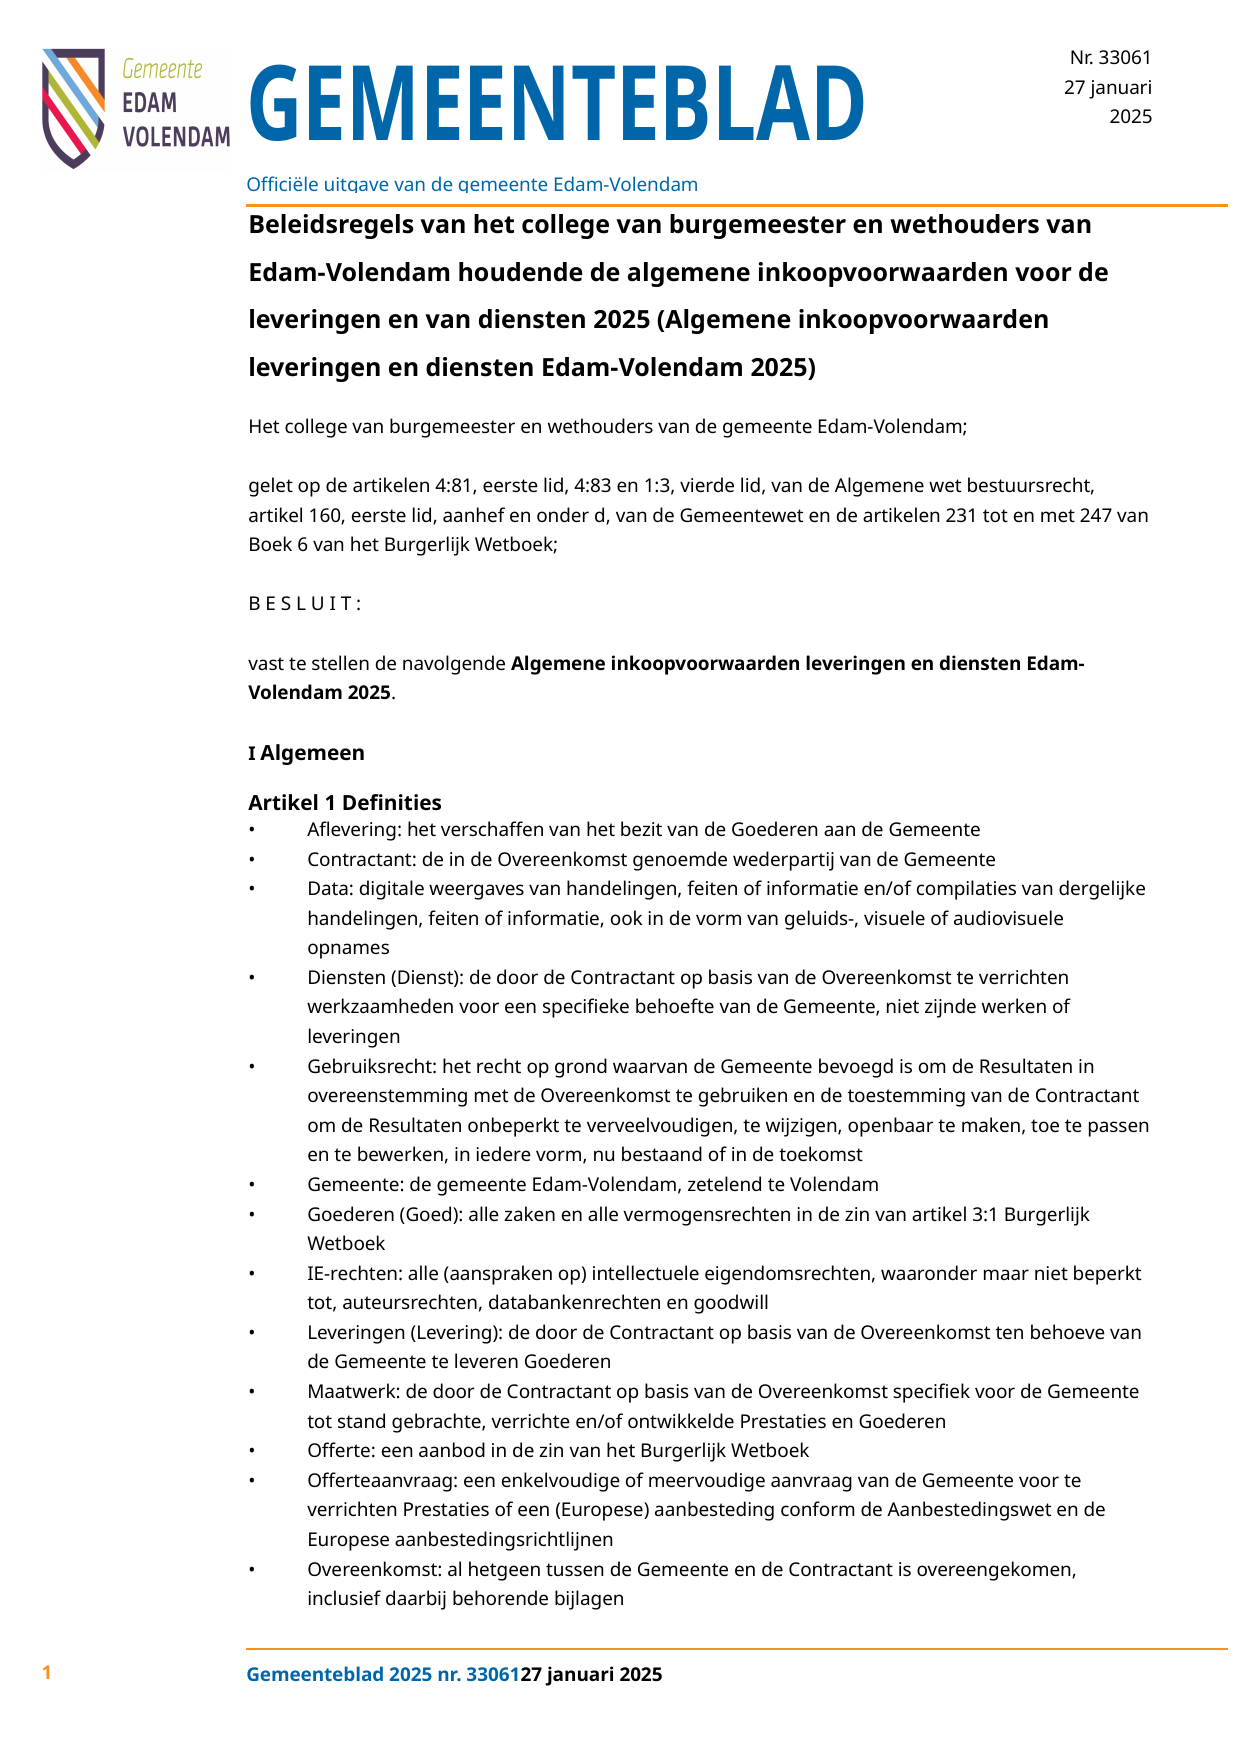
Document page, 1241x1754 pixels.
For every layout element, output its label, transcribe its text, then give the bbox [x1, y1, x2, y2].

text I Algemeen [248, 738, 1152, 767]
text Artikel 1 Definities [248, 788, 1152, 816]
list Offerte: een aanbod in de zin van het Burgerlijk Wetboek [248, 1437, 1152, 1463]
list Diensten (Dienst): de door de Contractant op basis van de Overeenkomst te verrichten werkzaamheden voor een specifieke behoefte van de Gemeente, niet zijnde werken of leveringen [248, 964, 1152, 1049]
text Het college van burgemeester en wethouders van de gemeente Edam-Volendam; [248, 413, 1152, 439]
text vast te stellen de navolgende Algemene inkoopvoorwaarden leveringen en diensten Edam-Volendam 2025. [248, 650, 1152, 705]
list Data: digitale weergaves van handelingen, feiten of informatie en/of compilaties van dergelijke handelingen, feiten of informatie, ook in de vorm van geluids-, visuele of audiovisuele opnames [248, 875, 1152, 960]
list Gebruiksrecht: het recht op grond waarvan de Gemeente bevoegd is om de Resultaten in overeenstemming met de Overeenkomst te gebruiken en de toestemming van de Contractant om de Resultaten onbeperkt te verveelvoudigen, te wijzigen, openbaar te maken, toe te passen en te bewerken, in iedere vorm, nu bestaand of in de toekomst [248, 1053, 1152, 1167]
picture [41, 47, 231, 172]
list Goederen (Goed): alle zaken en alle vermogensrechten in de zin van artikel 3:1 Burgerlijk Wetboek [248, 1201, 1152, 1256]
list Leveringen (Levering): de door de Contractant op basis van de Overeenkomst ten behoeve van de Gemeente te leveren Goederen [248, 1319, 1152, 1374]
list Gemeente: de gemeente Edam-Volendam, zetelend te Volendam [248, 1171, 1152, 1197]
list IE-rechten: alle (aanspraken op) intellectuele eigendomsrechten, waaronder maar niet beperkt tot, auteursrechten, databankenrechten en goodwill [248, 1260, 1152, 1315]
text gelet op de artikelen 4:81, eerste lid, 4:83 en 1:3, vierde lid, van de Algemene wet bestuursrecht, artikel 160, eerste lid, aanhef en onder d, van de Gemeentewet en de artikelen 231 tot en met 247 van Boek 6 van het Burgerlijk Wetboek; [248, 472, 1152, 557]
list Contractant: de in de Overeenkomst genoemde wederpartij van de Gemeente [248, 846, 1152, 872]
list Overeenkomst: al hetgeen tussen de Gemeente en de Contractant is overeengekomen, inclusief daarbij behorende bijlagen [248, 1556, 1152, 1611]
list Maatwerk: de door de Contractant op basis van de Overeenkomst specifiek voor de Gemeente tot stand gebrachte, verrichte en/of ontwikkelde Prestaties en Goederen [248, 1378, 1152, 1434]
list Aflevering: het verschaffen van het bezit van de Goederen aan de Gemeente [248, 816, 1152, 842]
list Offerteaanvraag: een enkelvoudige of meervoudige aanvraag van de Gemeente voor te verrichten Prestaties of een (Europese) aanbesteding conform de Aanbestedingswet en de Europese aanbestedingsrichtlijnen [248, 1467, 1152, 1552]
text B E S L U I T : [248, 591, 1152, 616]
text Beleidsregels van het college van burgemeester en wethouders van Edam-Volendam houdende de algemene inkoopvoorwaarden voor de leveringen en van diensten 2025 (Algemene inkoopvoorwaarden leveringen en diensten Edam-Volendam 2025) [248, 207, 1152, 384]
